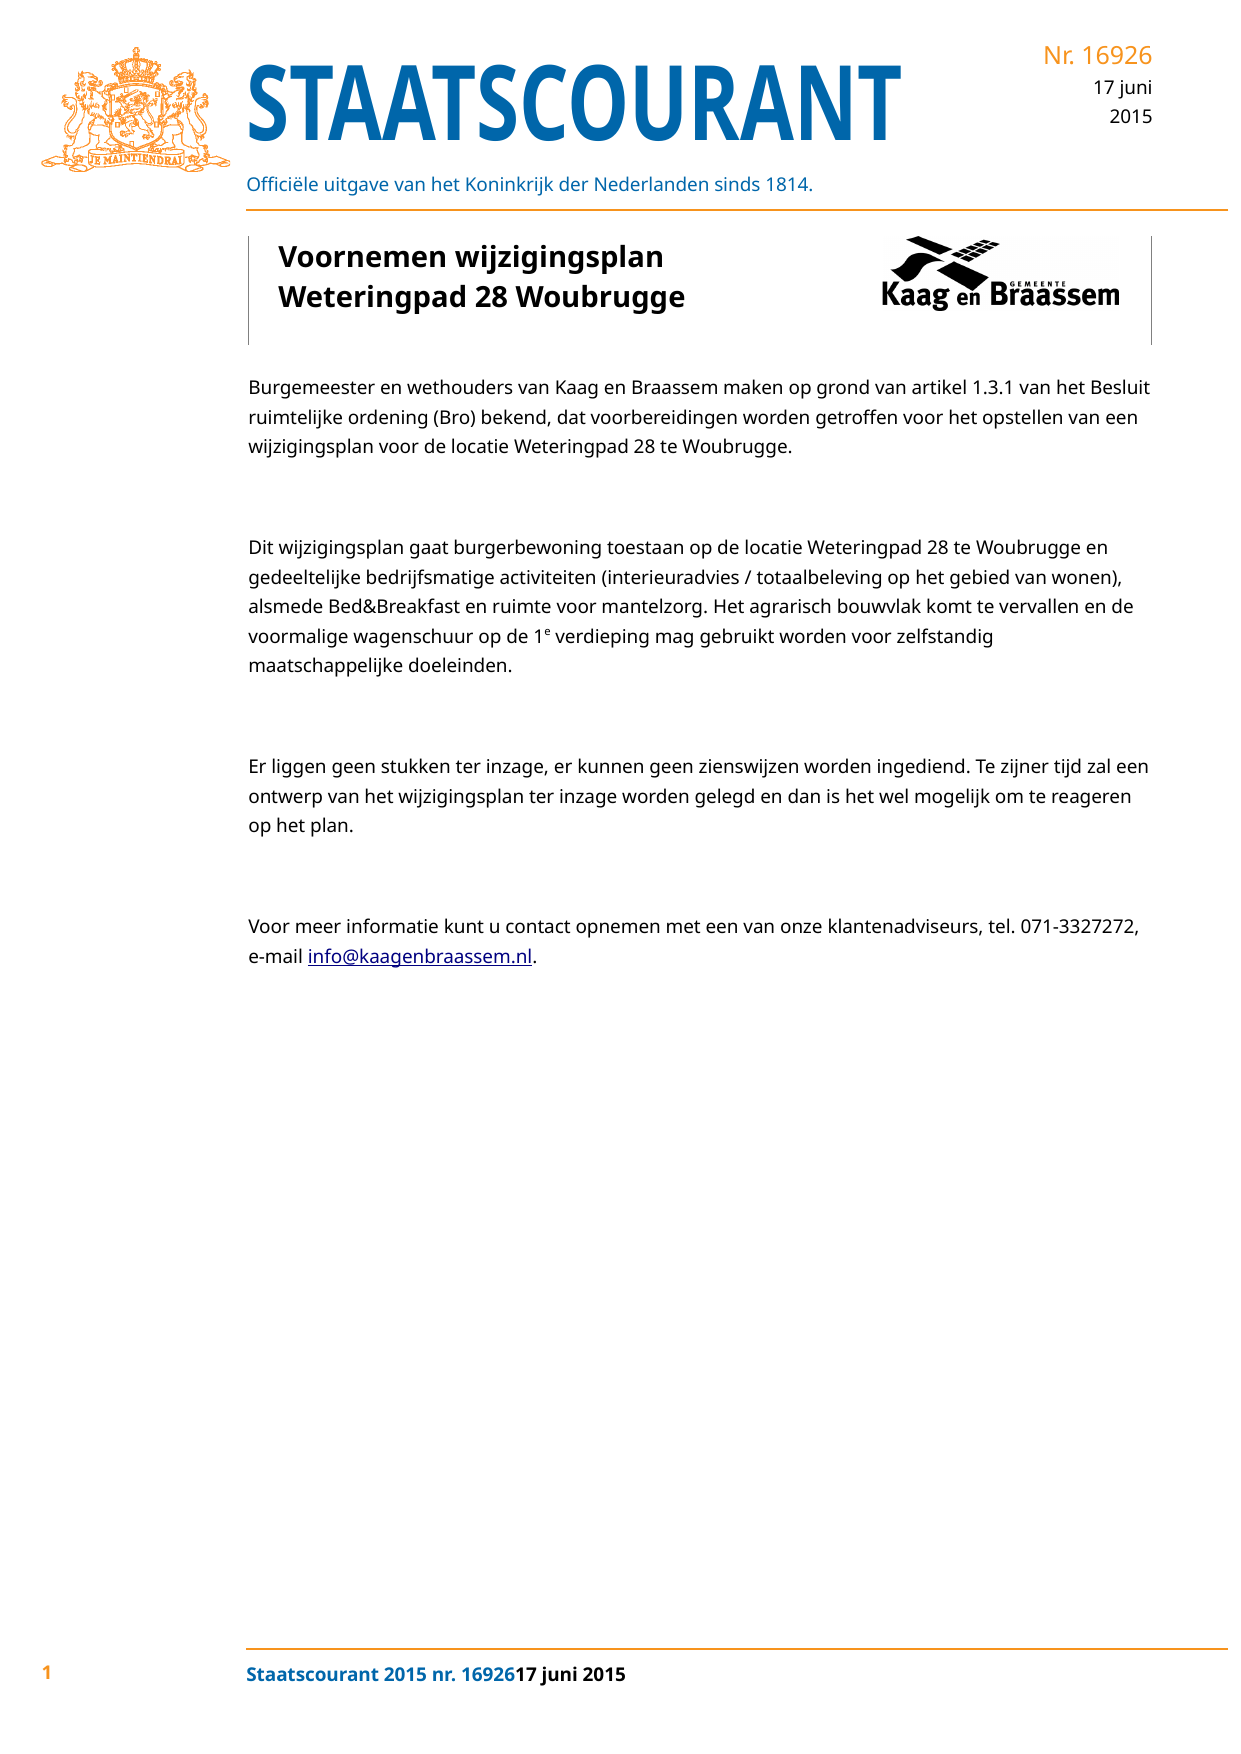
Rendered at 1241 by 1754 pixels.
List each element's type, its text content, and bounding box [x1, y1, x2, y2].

picture [882, 236, 1119, 311]
text Dit wijzigingsplan gaat burgerbewoning toestaan op de locatie Weteringpad 28 te Woubrugge en gedeeltelijke bedrijfsmatige activiteiten (interieuradvies / totaalbeleving op het gebied van wonen), alsmede Bed&Breakfast en ruimte voor mantelzorg. Het agrarisch bouwvlak komt te vervallen en de voormalige wagenschuur op de 1e verdieping mag gebruikt worden voor zelfstandig maatschappelijke doeleinden. [248, 534, 1152, 678]
text Voor meer informatie kunt u contact opnemen met een van onze klantenadviseurs, tel. 071-3327272, e-mail info@kaagenbraassem.nl. [248, 913, 1152, 969]
text Burgemeester en wethouders van Kaag en Braassem maken op grond van artikel 1.3.1 van het Besluit ruimtelijke ordening (Bro) bekend, dat voorbereidingen worden getroffen voor het opstellen van een wijzigingsplan voor de locatie Weteringpad 28 te Woubrugge. [248, 374, 1152, 459]
text Er liggen geen stukken ter inzage, er kunnen geen zienswijzen worden ingediend. Te zijner tijd zal een ontwerp van het wijzigingsplan ter inzage worden gelegd en dan is het wel mogelijk om te reageren op het plan. [248, 753, 1152, 838]
picture [41, 47, 231, 172]
table_header Voornemen wijzigingsplan Weteringpad 28 Woubrugge [249, 236, 850, 345]
table_header [850, 236, 1151, 345]
